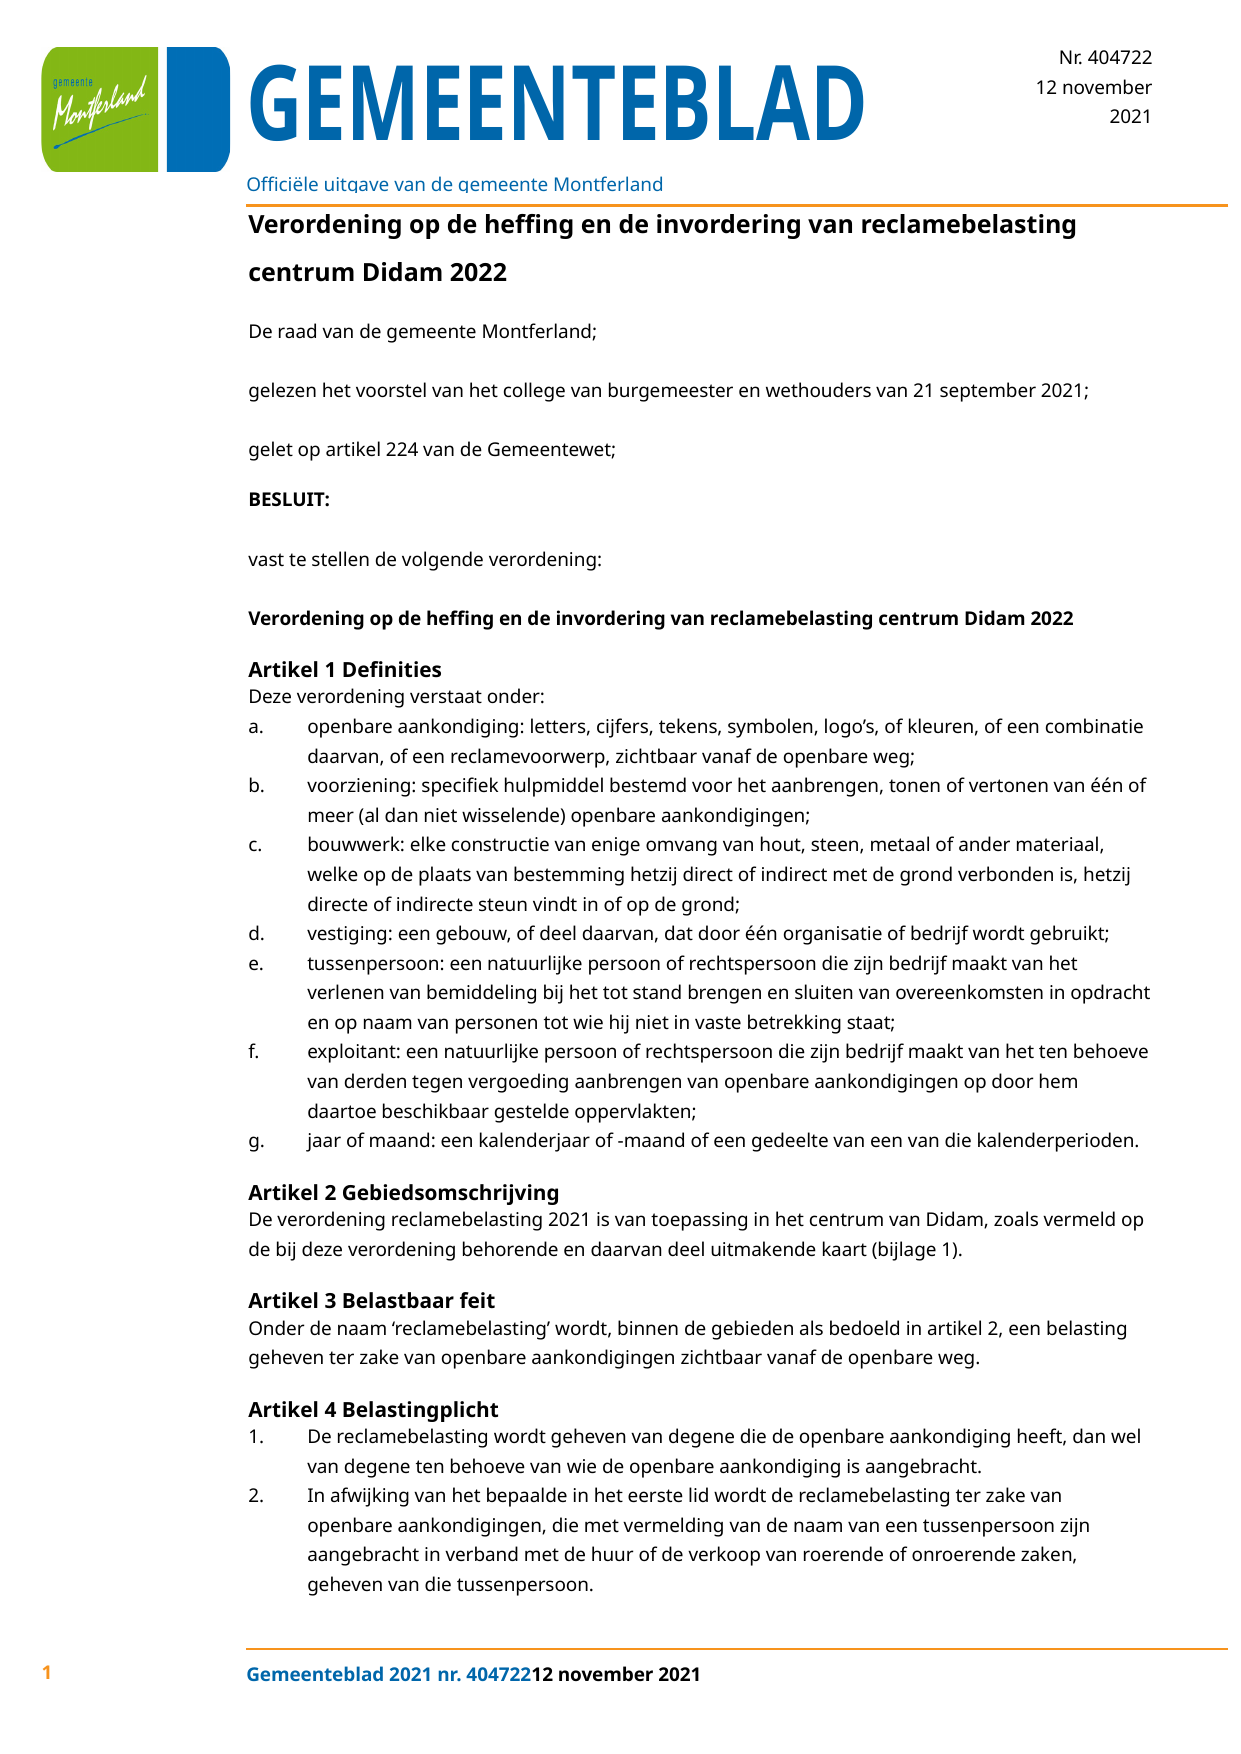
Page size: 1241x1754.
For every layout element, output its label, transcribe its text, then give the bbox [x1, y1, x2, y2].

text Artikel 4 Belastingplicht [248, 1395, 1152, 1423]
text Artikel 1 Definities [248, 655, 1152, 684]
list exploitant: een natuurlijke persoon of rechtspersoon die zijn bedrijf maakt van het ten behoeve van derden tegen vergoeding aanbrengen van openbare aankondigingen op door hem daartoe beschikbaar gestelde oppervlakten; [248, 1039, 1152, 1124]
list openbare aankondiging: letters, cijfers, tekens, symbolen, logo’s, of kleuren, of een combinatie daarvan, of een reclamevoorwerp, zichtbaar vanaf de openbare weg; [248, 713, 1152, 769]
list De reclamebelasting wordt geheven van degene die de openbare aankondiging heeft, dan wel van degene ten behoeve van wie de openbare aankondiging is aangebracht. [248, 1423, 1152, 1478]
text De raad van de gemeente Montferland; [248, 318, 1152, 344]
text Artikel 3 Belastbaar feit [248, 1286, 1152, 1315]
text gelet op artikel 224 van de Gemeentewet; [248, 436, 1152, 462]
text Deze verordening verstaat onder: [248, 684, 1152, 709]
text vast te stellen de volgende verordening: [248, 546, 1152, 571]
text Verordening op de heffing en de invordering van reclamebelasting centrum Didam 2022 [248, 605, 1152, 631]
list voorziening: specifiek hulpmiddel bestemd voor het aanbrengen, tonen of vertonen van één of meer (al dan niet wisselende) openbare aankondigingen; [248, 772, 1152, 828]
text BESLUIT: [248, 487, 1152, 512]
list bouwwerk: elke constructie van enige omvang van hout, steen, metaal of ander materiaal, welke op de plaats van bestemming hetzij direct of indirect met de grond verbonden is, hetzij directe of indirecte steun vindt in of op de grond; [248, 832, 1152, 917]
text gelezen het voorstel van het college van burgemeester en wethouders van 21 september 2021; [248, 377, 1152, 403]
picture [41, 47, 231, 172]
list jaar of maand: een kalenderjaar of -maand of een gedeelte van een van die kalenderperioden. [248, 1127, 1152, 1153]
list vestiging: een gebouw, of deel daarvan, dat door één organisatie of bedrijf wordt gebruikt; [248, 920, 1152, 946]
text Onder de naam ‘reclamebelasting’ wordt, binnen de gebieden als bedoeld in artikel 2, een belasting geheven ter zake van openbare aankondigingen zichtbaar vanaf de openbare weg. [248, 1315, 1152, 1370]
list tussenpersoon: een natuurlijke persoon of rechtspersoon die zijn bedrijf maakt van het verlenen van bemiddeling bij het tot stand brengen en sluiten van overeenkomsten in opdracht en op naam van personen tot wie hij niet in vaste betrekking staat; [248, 950, 1152, 1035]
text Verordening op de heffing en de invordering van reclamebelasting centrum Didam 2022 [248, 207, 1152, 288]
text Artikel 2 Gebiedsomschrijving [248, 1178, 1152, 1206]
text De verordening reclamebelasting 2021 is van toepassing in het centrum van Didam, zoals vermeld op de bij deze verordening behorende en daarvan deel uitmakende kaart (bijlage 1). [248, 1206, 1152, 1262]
list In afwijking van het bepaalde in het eerste lid wordt de reclamebelasting ter zake van openbare aankondigingen, die met vermelding van de naam van een tussenpersoon zijn aangebracht in verband met de huur of de verkoop van roerende of onroerende zaken, geheven van die tussenpersoon. [248, 1482, 1152, 1597]
